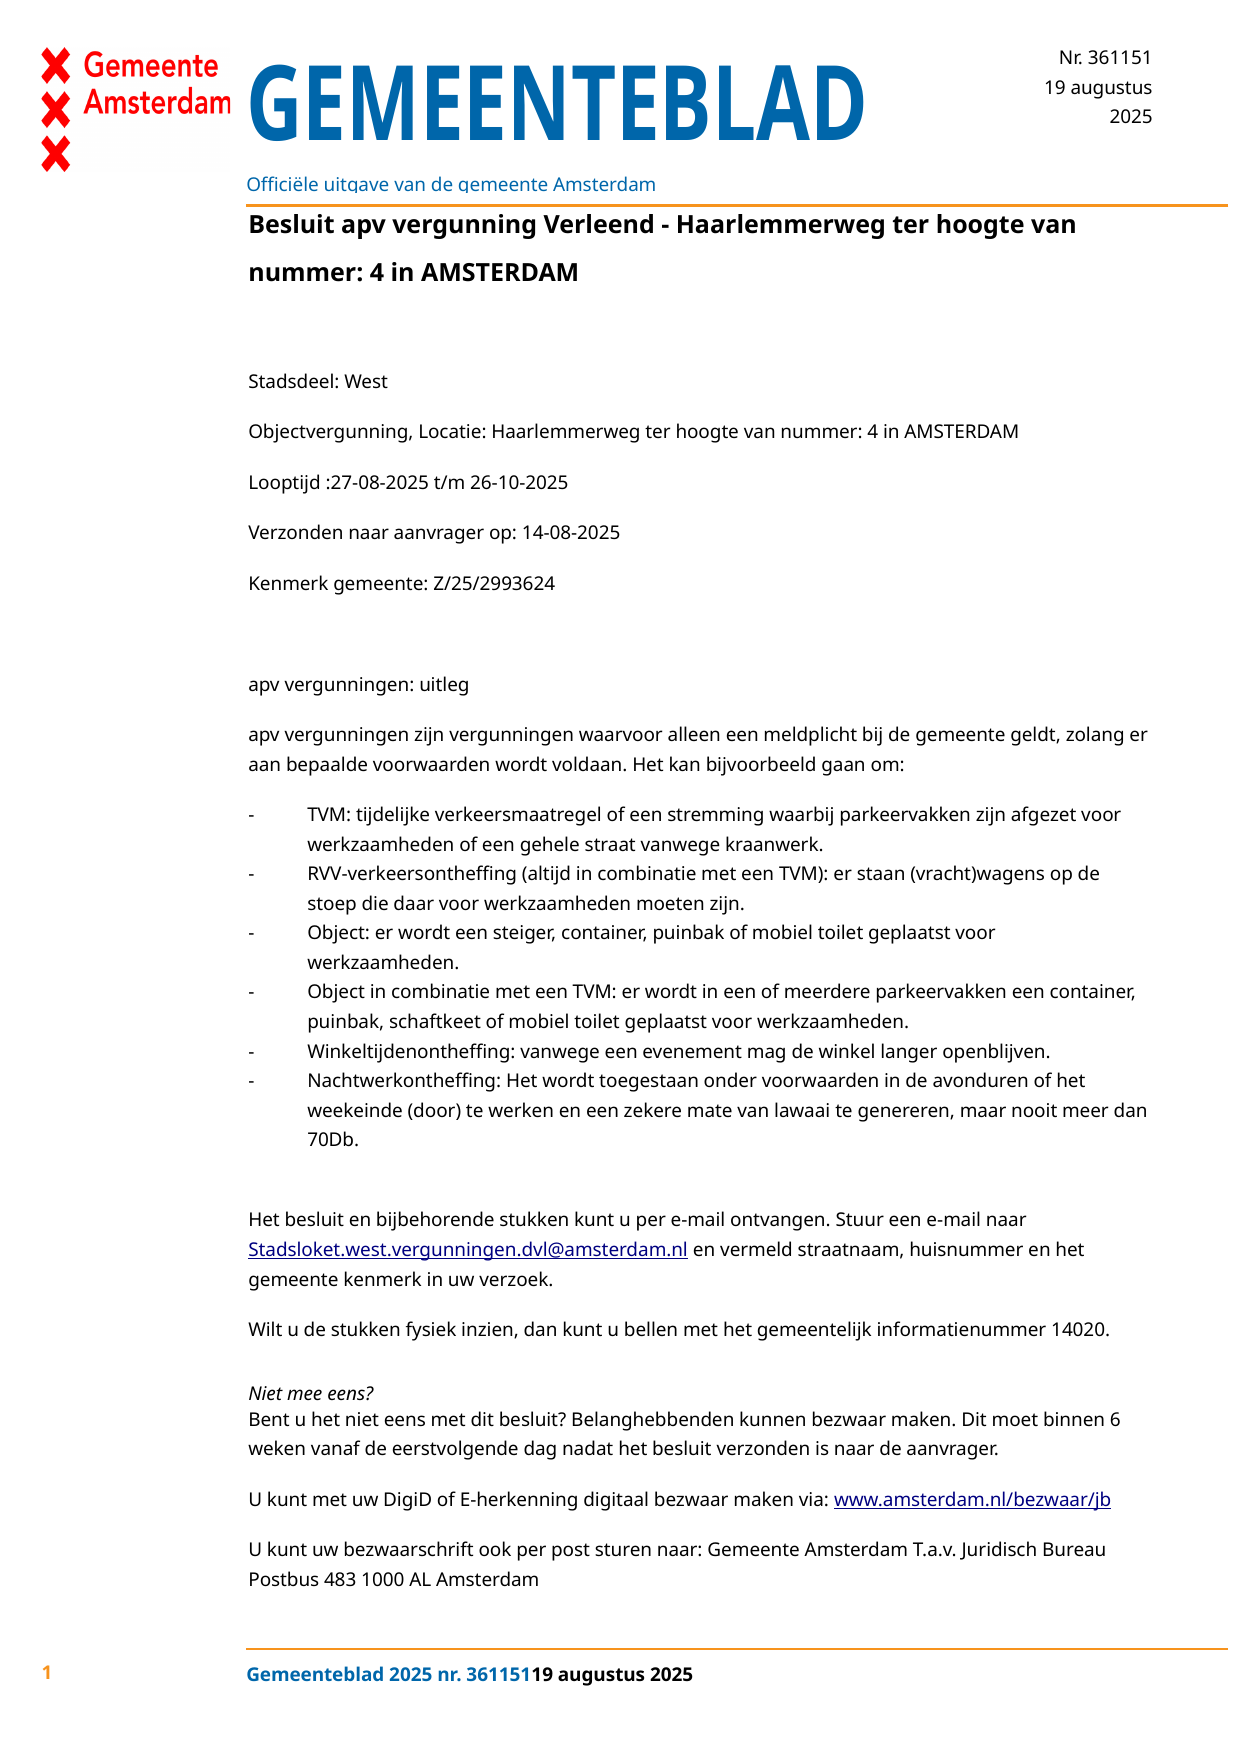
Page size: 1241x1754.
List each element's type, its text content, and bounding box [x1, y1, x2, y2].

text Objectvergunning, Locatie: Haarlemmerweg ter hoogte van nummer: 4 in AMSTERDAM [248, 419, 1152, 444]
text apv vergunningen: uitleg [248, 671, 1152, 697]
text Kenmerk gemeente: Z/25/2993624 [248, 570, 1152, 596]
list Object: er wordt een steiger, container, puinbak of mobiel toilet geplaatst voor werkzaamheden. [248, 919, 1152, 975]
text Het besluit en bijbehorende stukken kunt u per e-mail ontvangen. Stuur een e-mail naar Stadsloket.west.vergunningen.dvl@amsterdam.nl en vermeld straatnaam, huisnummer en het gemeente kenmerk in uw verzoek. [248, 1207, 1152, 1292]
picture [41, 47, 231, 172]
text Wilt u de stukken fysiek inzien, dan kunt u bellen met het gemeentelijk informatienummer 14020. [248, 1316, 1152, 1342]
text U kunt met uw DigiD of E-herkenning digitaal bezwaar maken via: www.amsterdam.nl/bezwaar/jb [248, 1486, 1152, 1512]
text Besluit apv vergunning Verleend - Haarlemmerweg ter hoogte van nummer: 4 in AMSTERDAM [248, 207, 1152, 288]
list Winkeltijdenontheffing: vanwege een evenement mag de winkel langer openblijven. [248, 1038, 1152, 1064]
text Looptijd :27-08-2025 t/m 26-10-2025 [248, 469, 1152, 495]
list Object in combinatie met een TVM: er wordt in een of meerdere parkeervakken een container, puinbak, schaftkeet of mobiel toilet geplaatst voor werkzaamheden. [248, 979, 1152, 1034]
text Niet mee eens? [248, 1380, 1152, 1406]
text U kunt uw bezwaarschrift ook per post sturen naar: Gemeente Amsterdam T.a.v. Juridisch Bureau Postbus 483 1000 AL Amsterdam [248, 1536, 1152, 1592]
list RVV-verkeersontheffing (altijd in combinatie met een TVM): er staan (vracht)wagens op de stoep die daar voor werkzaamheden moeten zijn. [248, 860, 1152, 916]
text Stadsdeel: West [248, 368, 1152, 394]
list Nachtwerkontheffing: Het wordt toegestaan onder voorwaarden in de avonduren of het weekeinde (door) te werken en een zekere mate van lawaai te genereren, maar nooit meer dan 70Db. [248, 1067, 1152, 1152]
text Verzonden naar aanvrager op: 14-08-2025 [248, 519, 1152, 545]
list TVM: tijdelijke verkeersmaatregel of een stremming waarbij parkeervakken zijn afgezet voor werkzaamheden of een gehele straat vanwege kraanwerk. [248, 801, 1152, 857]
text Bent u het niet eens met dit besluit? Belanghebbenden kunnen bezwaar maken. Dit moet binnen 6 weken vanaf de eerstvolgende dag nadat het besluit verzonden is naar de aanvrager. [248, 1406, 1152, 1461]
text apv vergunningen zijn vergunningen waarvoor alleen een meldplicht bij de gemeente geldt, zolang er aan bepaalde voorwaarden wordt voldaan. Het kan bijvoorbeeld gaan om: [248, 721, 1152, 777]
